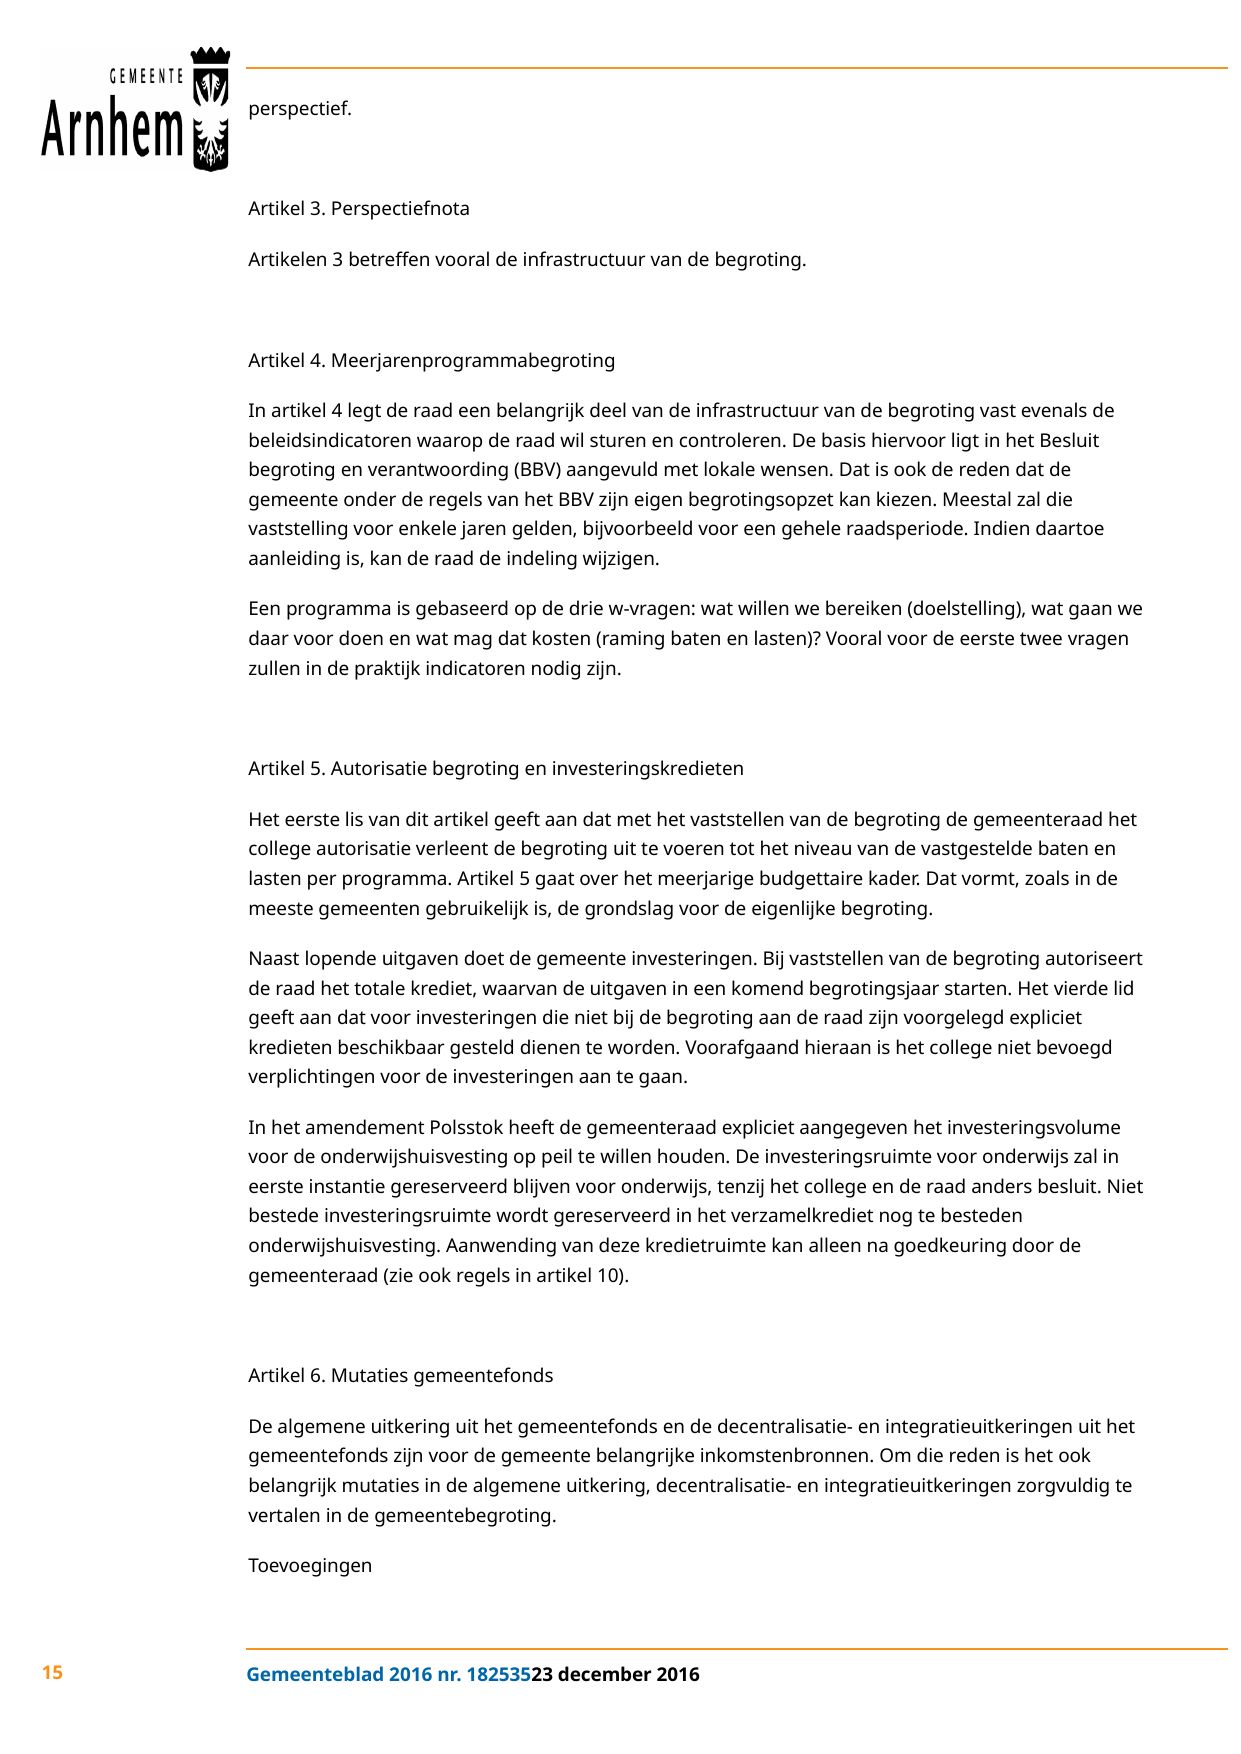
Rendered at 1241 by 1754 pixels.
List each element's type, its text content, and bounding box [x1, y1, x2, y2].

text Naast lopende uitgaven doet de gemeente investeringen. Bij vaststellen van de begroting autoriseert de raad het totale krediet, waarvan de uitgaven in een komend begrotingsjaar starten. Het vierde lid geeft aan dat voor investeringen die niet bij de begroting aan de raad zijn voorgelegd expliciet kredieten beschikbaar gesteld dienen te worden. Voorafgaand hieraan is het college niet bevoegd verplichtingen voor de investeringen aan te gaan. [248, 945, 1152, 1089]
text Artikel 3. Perspectiefnota [248, 196, 1152, 221]
text Artikel 5. Autorisatie begroting en investeringskredieten [248, 756, 1152, 781]
text Een programma is gebaseerd op de drie w-vragen: wat willen we bereiken (doelstelling), wat gaan we daar voor doen en wat mag dat kosten (raming baten en lasten)? Vooral voor de eerste twee vragen zullen in de praktijk indicatoren nodig zijn. [248, 596, 1152, 681]
text Toevoegingen [248, 1552, 1152, 1578]
text In het amendement Polsstok heeft de gemeenteraad expliciet aangegeven het investeringsvolume voor de onderwijshuisvesting op peil te willen houden. De investeringsruimte voor onderwijs zal in eerste instantie gereserveerd blijven voor onderwijs, tenzij het college en de raad anders besluit. Niet bestede investeringsruimte wordt gereserveerd in het verzamelkrediet nog te besteden onderwijshuisvesting. Aanwending van deze kredietruimte kan alleen na goedkeuring door de gemeenteraad (zie ook regels in artikel 10). [248, 1114, 1152, 1288]
text Artikel 4. Meerjarenprogrammabegroting [248, 347, 1152, 373]
text perspectief. [248, 95, 1152, 121]
text De algemene uitkering uit het gemeentefonds en de decentralisatie- en integratieuitkeringen uit het gemeentefonds zijn voor de gemeente belangrijke inkomstenbronnen. Om die reden is het ook belangrijk mutaties in de algemene uitkering, decentralisatie- en integratieuitkeringen zorgvuldig te vertalen in de gemeentebegroting. [248, 1413, 1152, 1528]
text Het eerste lis van dit artikel geeft aan dat met het vaststellen van de begroting de gemeenteraad het college autorisatie verleent de begroting uit te voeren tot het niveau van de vastgestelde baten en lasten per programma. Artikel 5 gaat over het meerjarige budgettaire kader. Dat vormt, zoals in de meeste gemeenten gebruikelijk is, de grondslag voor de eigenlijke begroting. [248, 806, 1152, 921]
text Artikel 6. Mutaties gemeentefonds [248, 1363, 1152, 1388]
text Artikelen 3 betreffen vooral de infrastructuur van de begroting. [248, 246, 1152, 272]
text In artikel 4 legt de raad een belangrijk deel van de infrastructuur van de begroting vast evenals de beleidsindicatoren waarop de raad wil sturen en controleren. De basis hiervoor ligt in het Besluit begroting en verantwoording (BBV) aangevuld met lokale wensen. Dat is ook de reden dat de gemeente onder de regels van het BBV zijn eigen begrotingsopzet kan kiezen. Meestal zal die vaststelling voor enkele jaren gelden, bijvoorbeeld voor een gehele raadsperiode. Indien daartoe aanleiding is, kan de raad de indeling wijzigen. [248, 397, 1152, 571]
picture [41, 47, 231, 172]
